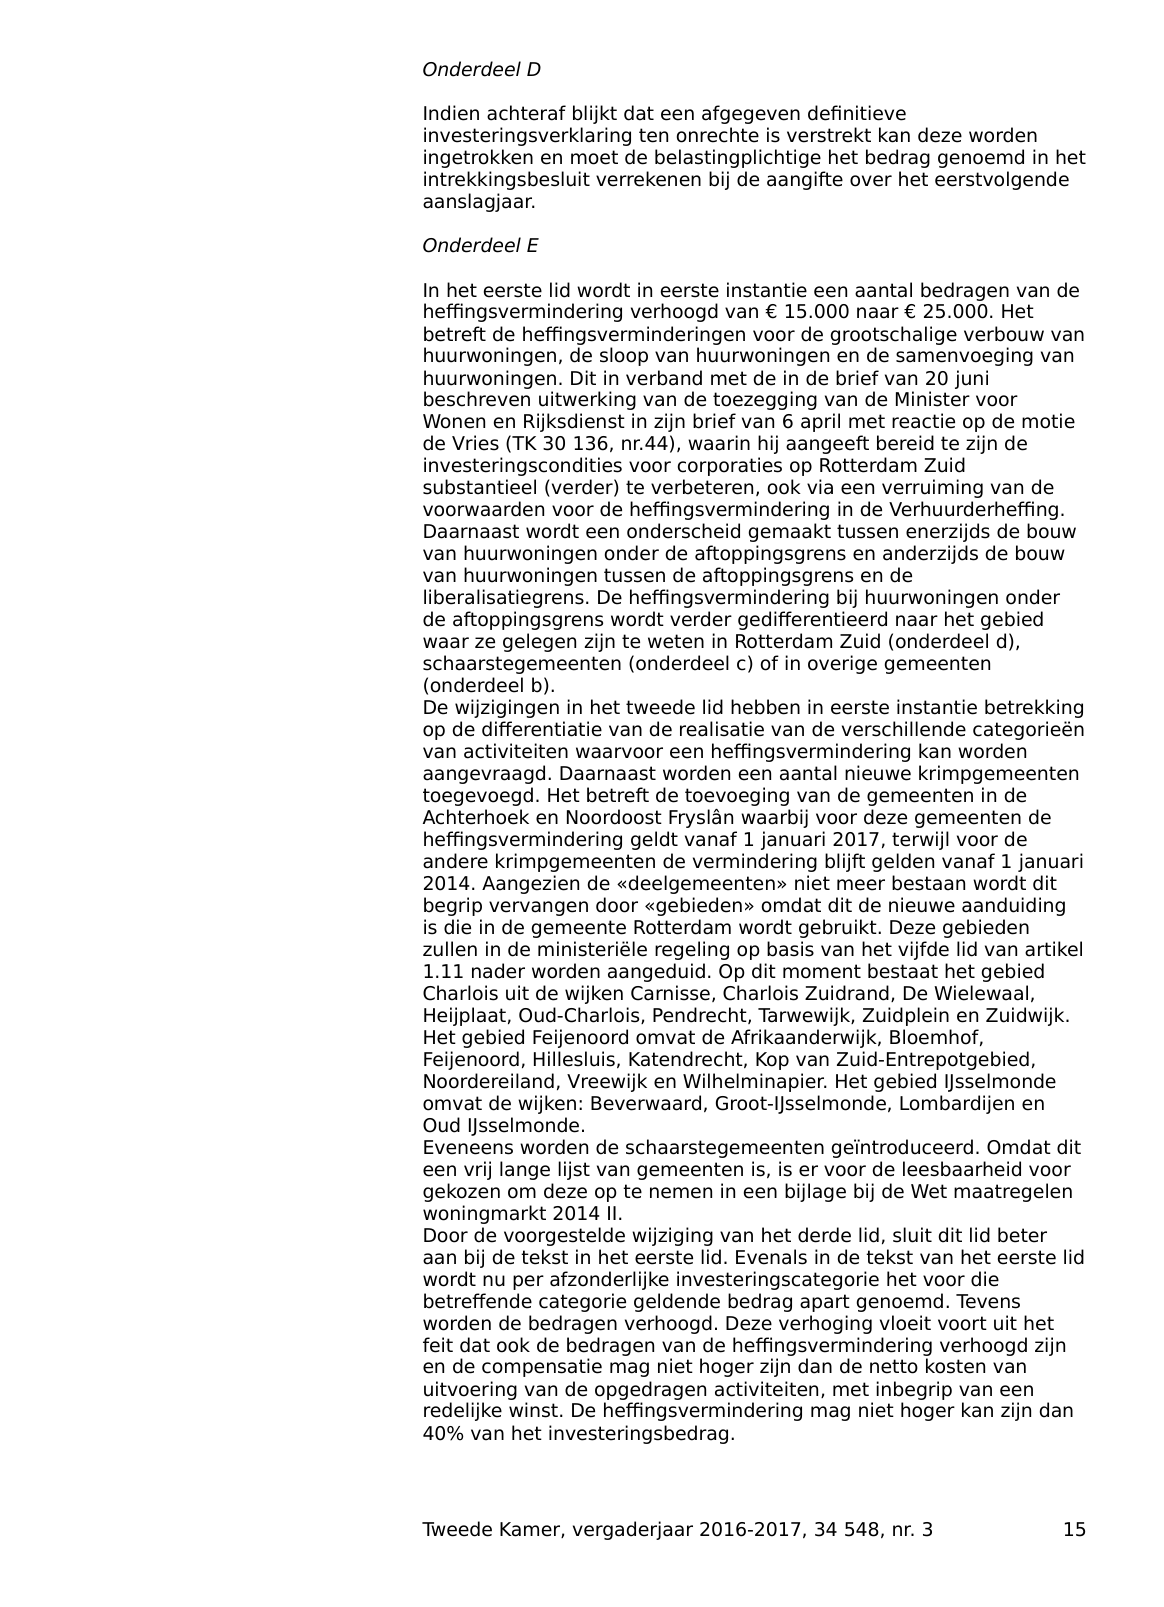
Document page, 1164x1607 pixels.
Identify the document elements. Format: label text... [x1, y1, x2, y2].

subtitle Onderdeel D [422, 59, 1087, 81]
text In het eerste lid wordt in eerste instantie een aantal bedragen van de heffingsvermindering verhoogd van € 15.000 naar € 25.000. Het betreft de heffingsverminderingen voor de grootschalige verbouw van huurwoningen, de sloop van huurwoningen en de samenvoeging van huurwoningen. Dit in verband met de in de brief van 20 juni beschreven uitwerking van de toezegging van de Minister voor Wonen en Rijksdienst in zijn brief van 6 april met reactie op de motie de Vries (TK 30 136, nr.44), waarin hij aangeeft bereid te zijn de investeringscondities voor corporaties op Rotterdam Zuid substantieel (verder) te verbeteren, ook via een verruiming van de voorwaarden voor de heffingsvermindering in de Verhuurderheffing. Daarnaast wordt een onderscheid gemaakt tussen enerzijds de bouw van huurwoningen onder de aftoppingsgrens en anderzijds de bouw van huurwoningen tussen de aftoppingsgrens en de liberalisatiegrens. De heffingsvermindering bij huurwoningen onder de aftoppingsgrens wordt verder gedifferentieerd naar het gebied waar ze gelegen zijn te weten in Rotterdam Zuid (onderdeel d), schaarstegemeenten (onderdeel c) of in overige gemeenten (onderdeel b). [422, 279, 1087, 697]
subtitle Onderdeel E [422, 235, 1087, 257]
text Indien achteraf blijkt dat een afgegeven definitieve investeringsverklaring ten onrechte is verstrekt kan deze worden ingetrokken en moet de belastingplichtige het bedrag genoemd in het intrekkingsbesluit verrekenen bij de aangifte over het eerstvolgende aanslagjaar. [422, 103, 1087, 213]
text De wijzigingen in het tweede lid hebben in eerste instantie betrekking op de differentiatie van de realisatie van de verschillende categorieën van activiteiten waarvoor een heffingsvermindering kan worden aangevraagd. Daarnaast worden een aantal nieuwe krimpgemeenten toegevoegd. Het betreft de toevoeging van de gemeenten in de Achterhoek en Noordoost Fryslân waarbij voor deze gemeenten de heffingsvermindering geldt vanaf 1 januari 2017, terwijl voor de andere krimpgemeenten de vermindering blijft gelden vanaf 1 januari 2014. Aangezien de «deelgemeenten» niet meer bestaan wordt dit begrip vervangen door «gebieden» omdat dit de nieuwe aanduiding is die in de gemeente Rotterdam wordt gebruikt. Deze gebieden zullen in de ministeriële regeling op basis van het vijfde lid van artikel 1.11 nader worden aangeduid. Op dit moment bestaat het gebied Charlois uit de wijken Carnisse, Charlois Zuidrand, De Wielewaal, Heijplaat, Oud-Charlois, Pendrecht, Tarwewijk, Zuidplein en Zuidwijk. Het gebied Feijenoord omvat de Afrikaanderwijk, Bloemhof, Feijenoord, Hillesluis, Katendrecht, Kop van Zuid-Entrepotgebied, Noordereiland, Vreewijk en Wilhelminapier. Het gebied IJsselmonde omvat de wijken: Beverwaard, Groot-IJsselmonde, Lombardijen en Oud IJsselmonde. [422, 697, 1087, 1137]
text Eveneens worden de schaarstegemeenten geïntroduceerd. Omdat dit een vrij lange lijst van gemeenten is, is er voor de leesbaarheid voor gekozen om deze op te nemen in een bijlage bij de Wet maatregelen woningmarkt 2014 II. [422, 1137, 1087, 1224]
text Door de voorgestelde wijziging van het derde lid, sluit dit lid beter aan bij de tekst in het eerste lid. Evenals in de tekst van het eerste lid wordt nu per afzonderlijke investeringscategorie het voor die betreffende categorie geldende bedrag apart genoemd. Tevens worden de bedragen verhoogd. Deze verhoging vloeit voort uit het feit dat ook de bedragen van de heffingsvermindering verhoogd zijn en de compensatie mag niet hoger zijn dan de netto kosten van uitvoering van de opgedragen activiteiten, met inbegrip van een redelijke winst. De heffingsvermindering mag niet hoger kan zijn dan 40% van het investeringsbedrag. [422, 1224, 1087, 1444]
